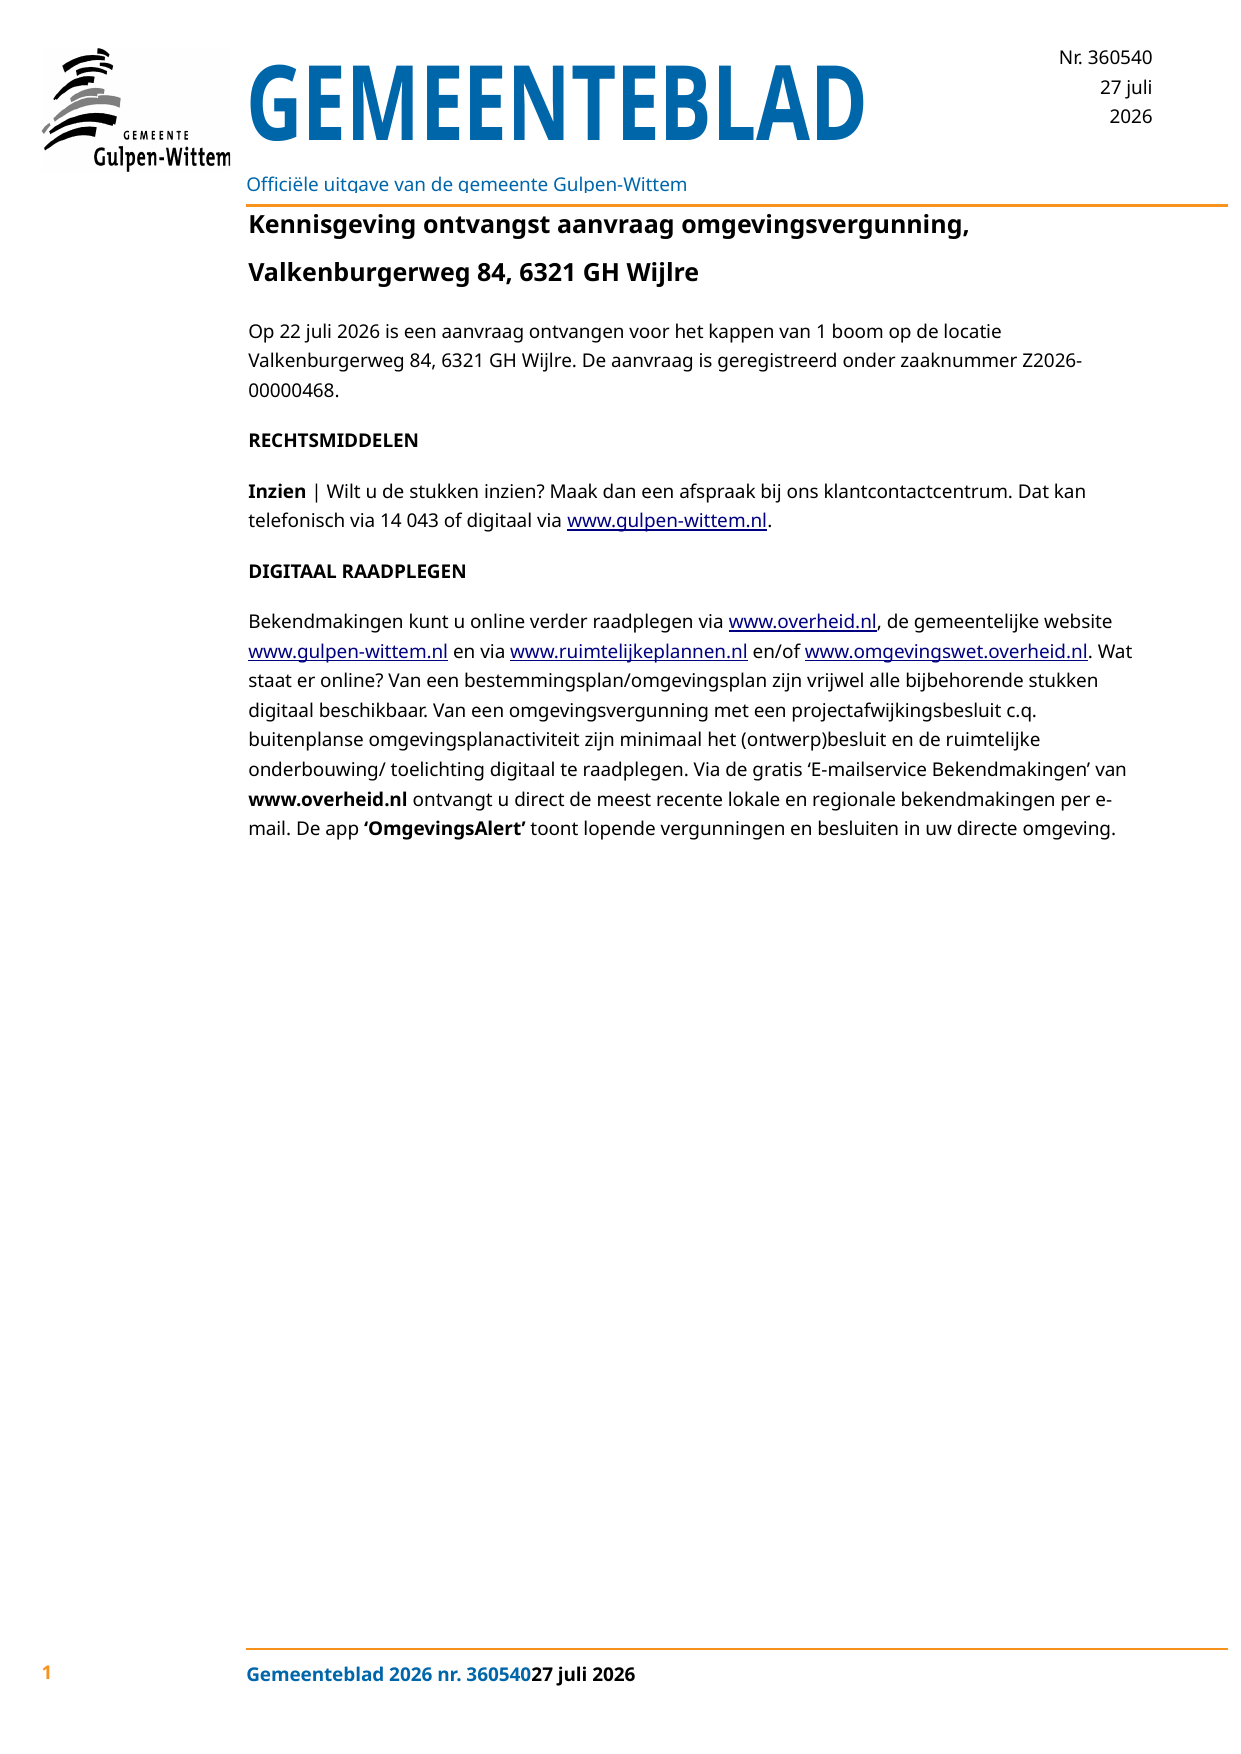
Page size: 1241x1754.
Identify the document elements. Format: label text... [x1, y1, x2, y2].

text RECHTSMIDDELEN [248, 427, 1152, 453]
text Op 22 juli 2026 is een aanvraag ontvangen voor het kappen van 1 boom op de locatie Valkenburgerweg 84, 6321 GH Wijlre. De aanvraag is geregistreerd onder zaaknummer Z2026-00000468. [248, 318, 1152, 403]
text Kennisgeving ontvangst aanvraag omgevingsvergunning, Valkenburgerweg 84, 6321 GH Wijlre [248, 207, 1152, 288]
text Inzien | Wilt u de stukken inzien? Maak dan een afspraak bij ons klantcontactcentrum. Dat kan telefonisch via 14 043 of digitaal via www.gulpen-wittem.nl. [248, 478, 1152, 533]
text Bekendmakingen kunt u online verder raadplegen via www.overheid.nl, de gemeentelijke website www.gulpen-wittem.nl en via www.ruimtelijkeplannen.nl en/of www.omgevingswet.overheid.nl. Wat staat er online? Van een bestemmingsplan/omgevingsplan zijn vrijwel alle bijbehorende stukken digitaal beschikbaar. Van een omgevingsvergunning met een projectafwijkingsbesluit c.q. buitenplanse omgevingsplanactiviteit zijn minimaal het (ontwerp)besluit en de ruimtelijke onderbouwing/ toelichting digitaal te raadplegen. Via de gratis ‘E-mailservice Bekendmakingen’ van www.overheid.nl ontvangt u direct de meest recente lokale en regionale bekendmakingen per e-mail. De app ‘OmgevingsAlert’ toont lopende vergunningen en besluiten in uw directe omgeving. [248, 608, 1152, 841]
text DIGITAAL RAADPLEGEN [248, 558, 1152, 584]
picture [41, 47, 231, 172]
